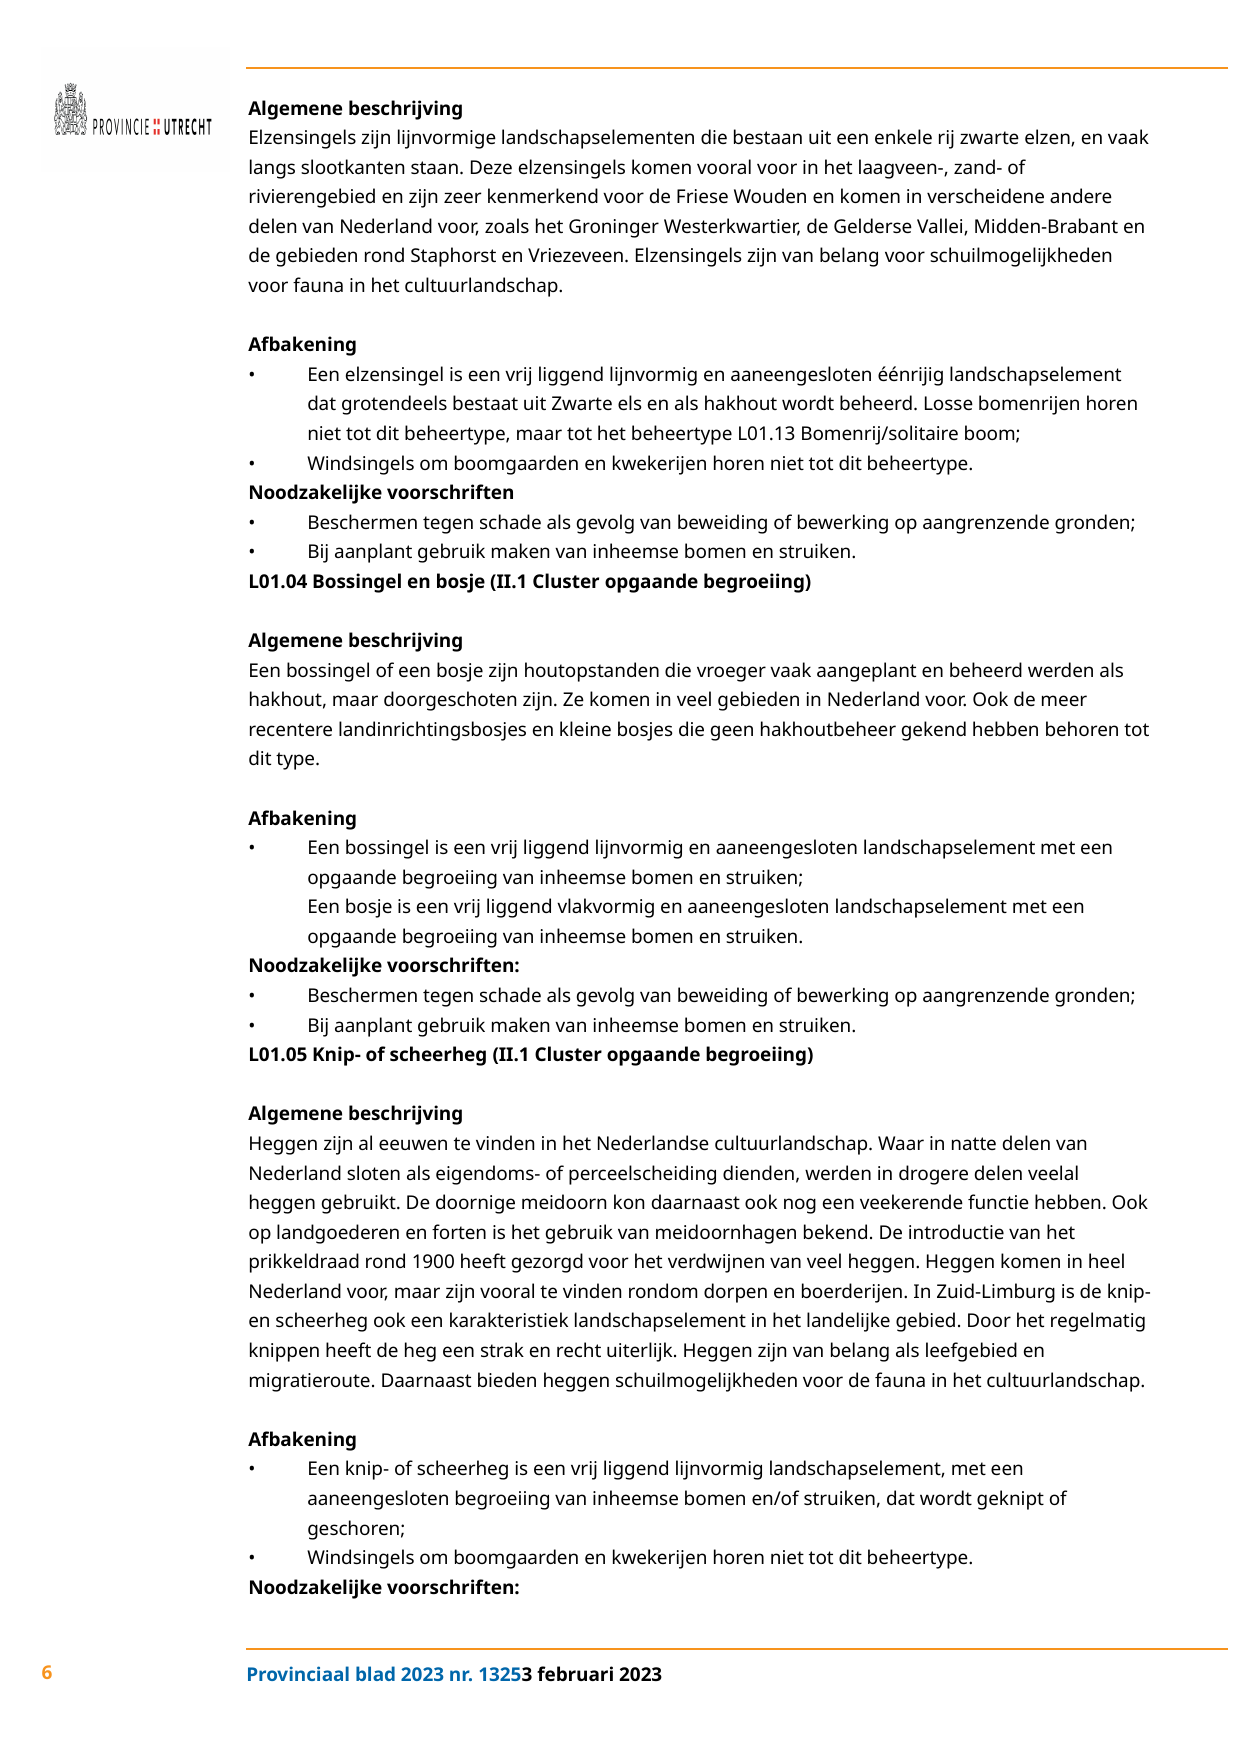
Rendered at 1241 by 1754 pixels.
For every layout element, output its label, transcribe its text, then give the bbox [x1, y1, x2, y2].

list Windsingels om boomgaarden en kwekerijen horen niet tot dit beheertype. [248, 450, 1152, 476]
text L01.04 Bossingel en bosje (II.1 Cluster opgaande begroeiing) [248, 568, 1152, 594]
text Noodzakelijke voorschriften [248, 479, 1152, 505]
text Algemene beschrijving [248, 95, 1152, 121]
text Afbakening [248, 1426, 1152, 1452]
text Algemene beschrijving [248, 1101, 1152, 1126]
text Heggen zijn al eeuwen te vinden in het Nederlandse cultuurlandschap. Waar in natte delen van Nederland sloten als eigendoms- of perceelscheiding dienden, werden in drogere delen veelal heggen gebruikt. De doornige meidoorn kon daarnaast ook nog een veekerende functie hebben. Ook op landgoederen en forten is het gebruik van meidoornhagen bekend. De introductie van het prikkeldraad rond 1900 heeft gezorgd voor het verdwijnen van veel heggen. Heggen komen in heel Nederland voor, maar zijn vooral te vinden rondom dorpen en boerderijen. In Zuid-Limburg is de knip- en scheerheg ook een karakteristiek landschapselement in het landelijke gebied. Door het regelmatig knippen heeft de heg een strak en recht uiterlijk. Heggen zijn van belang als leefgebied en migratieroute. Daarnaast bieden heggen schuilmogelijkheden voor de fauna in het cultuurlandschap. [248, 1130, 1152, 1393]
list Bij aanplant gebruik maken van inheemse bomen en struiken. [248, 1012, 1152, 1038]
list Beschermen tegen schade als gevolg van beweiding of bewerking op aangrenzende gronden; [248, 509, 1152, 535]
text Een bossingel of een bosje zijn houtopstanden die vroeger vaak aangeplant en beheerd werden als hakhout, maar doorgeschoten zijn. Ze komen in veel gebieden in Nederland voor. Ook de meer recentere landinrichtingsbosjes en kleine bosjes die geen hakhoutbeheer gekend hebben behoren tot dit type. [248, 657, 1152, 771]
text Afbakening [248, 331, 1152, 357]
list Beschermen tegen schade als gevolg van beweiding of bewerking op aangrenzende gronden; [248, 982, 1152, 1008]
text Algemene beschrijving [248, 627, 1152, 653]
text Noodzakelijke voorschriften: [248, 1574, 1152, 1600]
list Windsingels om boomgaarden en kwekerijen horen niet tot dit beheertype. [248, 1544, 1152, 1570]
list Een bosje is een vrij liggend vlakvormig en aaneengesloten landschapselement met een opgaande begroeiing van inheemse bomen en struiken. [248, 893, 1152, 949]
text L01.05 Knip- of scheerheg (II.1 Cluster opgaande begroeiing) [248, 1041, 1152, 1067]
list Een elzensingel is een vrij liggend lijnvormig en aaneengesloten éénrijig landschapselement dat grotendeels bestaat uit Zwarte els en als hakhout wordt beheerd. Losse bomenrijen horen niet tot dit beheertype, maar tot het beheertype L01.13 Bomenrij/solitaire boom; [248, 361, 1152, 446]
text Elzensingels zijn lijnvormige landschapselementen die bestaan uit een enkele rij zwarte elzen, en vaak langs slootkanten staan. Deze elzensingels komen vooral voor in het laagveen-, zand- of rivierengebied en zijn zeer kenmerkend voor de Friese Wouden en komen in verscheidene andere delen van Nederland voor, zoals het Groninger Westerkwartier, de Gelderse Vallei, Midden-Brabant en de gebieden rond Staphorst en Vriezeveen. Elzensingels zijn van belang voor schuilmogelijkheden voor fauna in het cultuurlandschap. [248, 124, 1152, 298]
list Een knip- of scheerheg is een vrij liggend lijnvormig landschapselement, met een aaneengesloten begroeiing van inheemse bomen en/of struiken, dat wordt geknipt of geschoren; [248, 1456, 1152, 1541]
text Afbakening [248, 805, 1152, 831]
picture [41, 47, 231, 172]
text Noodzakelijke voorschriften: [248, 953, 1152, 978]
list Een bossingel is een vrij liggend lijnvormig en aaneengesloten landschapselement met een opgaande begroeiing van inheemse bomen en struiken; [248, 834, 1152, 890]
list Bij aanplant gebruik maken van inheemse bomen en struiken. [248, 538, 1152, 564]
